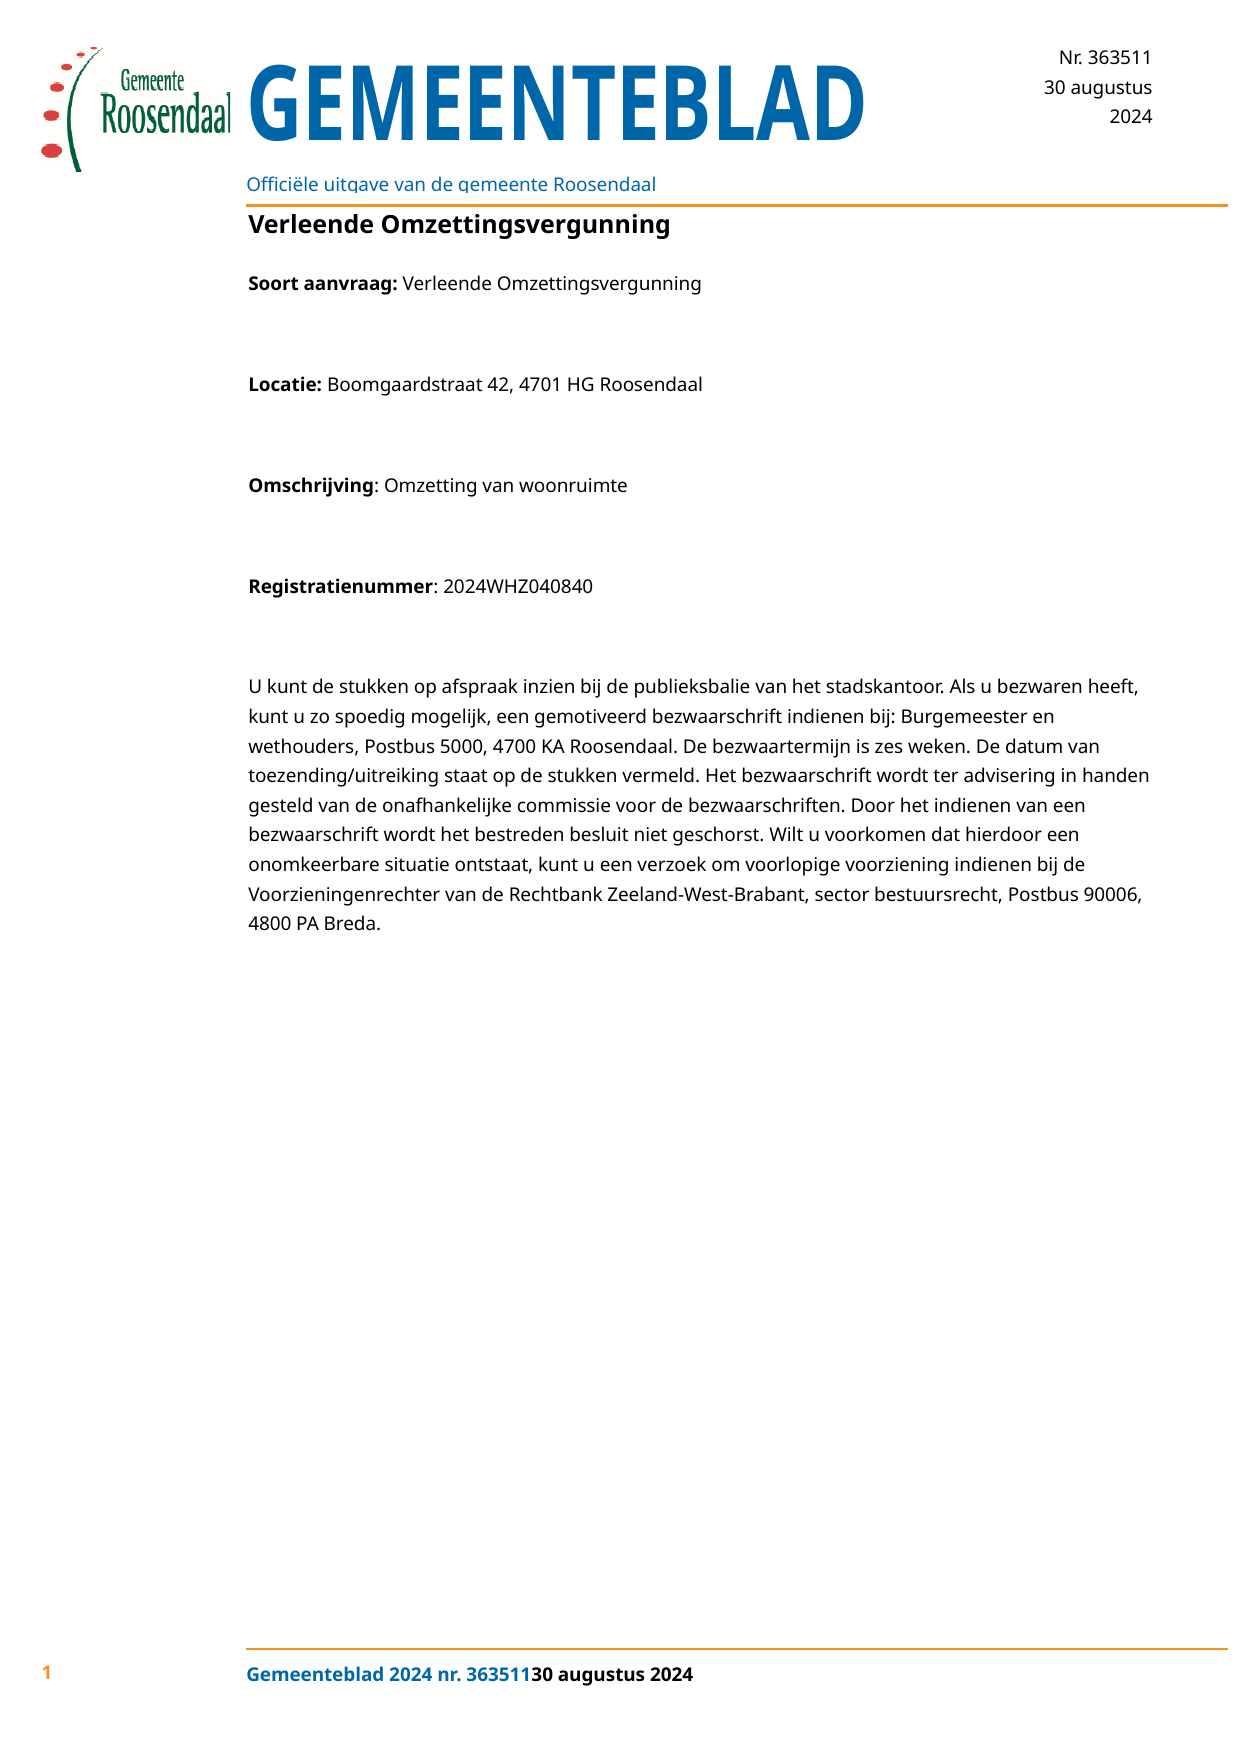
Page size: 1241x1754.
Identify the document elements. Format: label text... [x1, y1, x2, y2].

text Soort aanvraag: Verleende Omzettingsvergunning [248, 270, 1152, 296]
text Registratienummer: 2024WHZ040840 [248, 573, 1152, 598]
text Locatie: Boomgaardstraat 42, 4701 HG Roosendaal [248, 371, 1152, 397]
text U kunt de stukken op afspraak inzien bij de publieksbalie van het stadskantoor. Als u bezwaren heeft, kunt u zo spoedig mogelijk, een gemotiveerd bezwaarschrift indienen bij: Burgemeester en wethouders, Postbus 5000, 4700 KA Roosendaal. De bezwaartermijn is zes weken. De datum van toezending/uitreiking staat op de stukken vermeld. Het bezwaarschrift wordt ter advisering in handen gesteld van de onafhankelijke commissie voor de bezwaarschriften. Door het indienen van een bezwaarschrift wordt het bestreden besluit niet geschorst. Wilt u voorkomen dat hierdoor een onomkeerbare situatie ontstaat, kunt u een verzoek om voorlopige voorziening indienen bij de Voorzieningenrechter van de Rechtbank Zeeland-West-Brabant, sector bestuursrecht, Postbus 90006, 4800 PA Breda. [248, 674, 1152, 936]
picture [41, 47, 231, 172]
text Omschrijving: Omzetting van woonruimte [248, 472, 1152, 498]
text Verleende Omzettingsvergunning [248, 207, 1152, 241]
